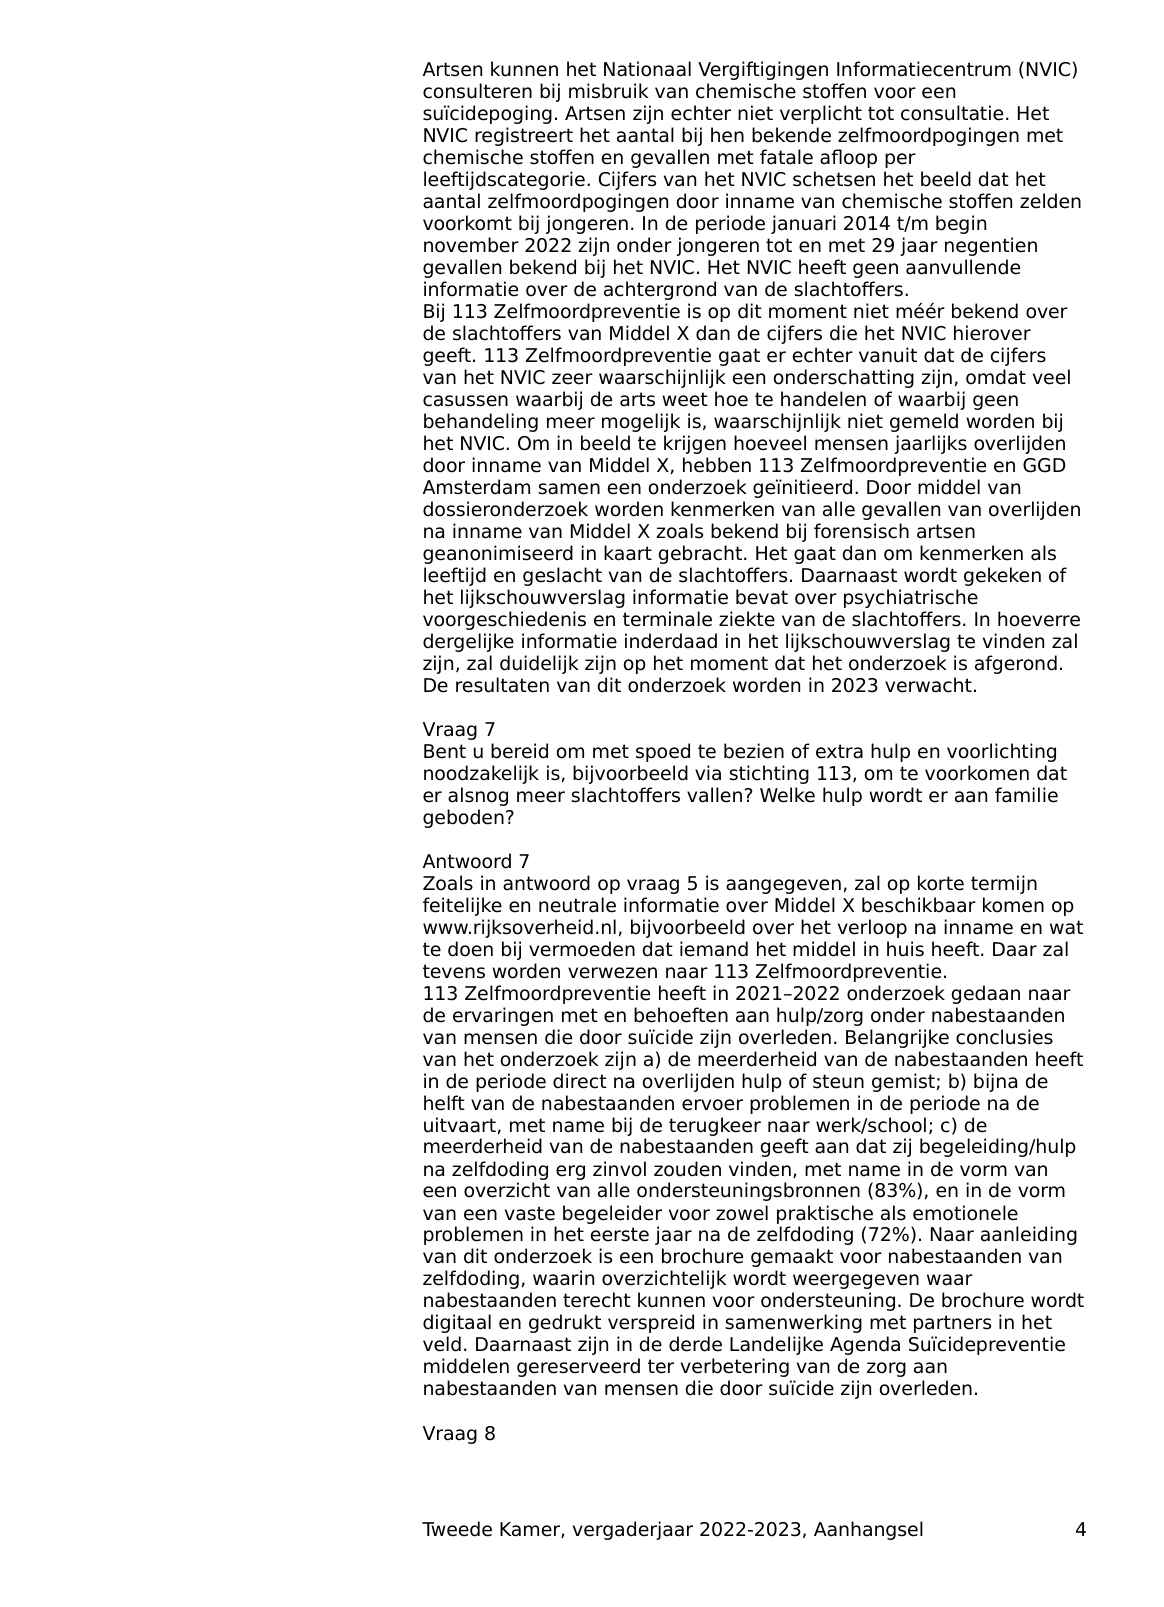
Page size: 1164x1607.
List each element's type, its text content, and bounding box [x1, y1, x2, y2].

text 113 Zelfmoordpreventie heeft in 2021–2022 onderzoek gedaan naar de ervaringen met en behoeften aan hulp/zorg onder nabestaanden van mensen die door suïcide zijn overleden. Belangrijke conclusies van het onderzoek zijn a) de meerderheid van de nabestaanden heeft in de periode direct na overlijden hulp of steun gemist; b) bijna de helft van de nabestaanden ervoer problemen in de periode na de uitvaart, met name bij de terugkeer naar werk/school; c) de meerderheid van de nabestaanden geeft aan dat zij begeleiding/hulp na zelfdoding erg zinvol zouden vinden, met name in de vorm van een overzicht van alle ondersteuningsbronnen (83%), en in de vorm van een vaste begeleider voor zowel praktische als emotionele problemen in het eerste jaar na de zelfdoding (72%). Naar aanleiding van dit onderzoek is een brochure gemaakt voor nabestaanden van zelfdoding, waarin overzichtelijk wordt weergegeven waar nabestaanden terecht kunnen voor ondersteuning. De brochure wordt digitaal en gedrukt verspreid in samenwerking met partners in het veld. Daarnaast zijn in de derde Landelijke Agenda Suïcidepreventie middelen gereserveerd ter verbetering van de zorg aan nabestaanden van mensen die door suïcide zijn overleden. [422, 983, 1087, 1400]
text Antwoord 7 [422, 851, 1087, 873]
text Bent u bereid om met spoed te bezien of extra hulp en voorlichting noodzakelijk is, bijvoorbeeld via stichting 113, om te voorkomen dat er alsnog meer slachtoffers vallen? Welke hulp wordt er aan familie geboden? [422, 741, 1087, 828]
text Bij 113 Zelfmoordpreventie is op dit moment niet méér bekend over de slachtoffers van Middel X dan de cijfers die het NVIC hierover geeft. 113 Zelfmoordpreventie gaat er echter vanuit dat de cijfers van het NVIC zeer waarschijnlijk een onderschatting zijn, omdat veel casussen waarbij de arts weet hoe te handelen of waarbij geen behandeling meer mogelijk is, waarschijnlijk niet gemeld worden bij het NVIC. Om in beeld te krijgen hoeveel mensen jaarlijks overlijden door inname van Middel X, hebben 113 Zelfmoordpreventie en GGD Amsterdam samen een onderzoek geïnitieerd. Door middel van dossieronderzoek worden kenmerken van alle gevallen van overlijden na inname van Middel X zoals bekend bij forensisch artsen geanonimiseerd in kaart gebracht. Het gaat dan om kenmerken als leeftijd en geslacht van de slachtoffers. Daarnaast wordt gekeken of het lijkschouwverslag informatie bevat over psychiatrische voorgeschiedenis en terminale ziekte van de slachtoffers. In hoeverre dergelijke informatie inderdaad in het lijkschouwverslag te vinden zal zijn, zal duidelijk zijn op het moment dat het onderzoek is afgerond. De resultaten van dit onderzoek worden in 2023 verwacht. [422, 301, 1087, 696]
text Vraag 7 [422, 719, 1087, 741]
text Vraag 8 [422, 1422, 1087, 1444]
text Zoals in antwoord op vraag 5 is aangegeven, zal op korte termijn feitelijke en neutrale informatie over Middel X beschikbaar komen op www.rijksoverheid.nl, bijvoorbeeld over het verloop na inname en wat te doen bij vermoeden dat iemand het middel in huis heeft. Daar zal tevens worden verwezen naar 113 Zelfmoordpreventie. [422, 873, 1087, 983]
text Artsen kunnen het Nationaal Vergiftigingen Informatiecentrum (NVIC) consulteren bij misbruik van chemische stoffen voor een suïcidepoging. Artsen zijn echter niet verplicht tot consultatie. Het NVIC registreert het aantal bij hen bekende zelfmoordpogingen met chemische stoffen en gevallen met fatale afloop per leeftijdscategorie. Cijfers van het NVIC schetsen het beeld dat het aantal zelfmoordpogingen door inname van chemische stoffen zelden voorkomt bij jongeren. In de periode januari 2014 t/m begin november 2022 zijn onder jongeren tot en met 29 jaar negentien gevallen bekend bij het NVIC. Het NVIC heeft geen aanvullende informatie over de achtergrond van de slachtoffers. [422, 59, 1087, 301]
